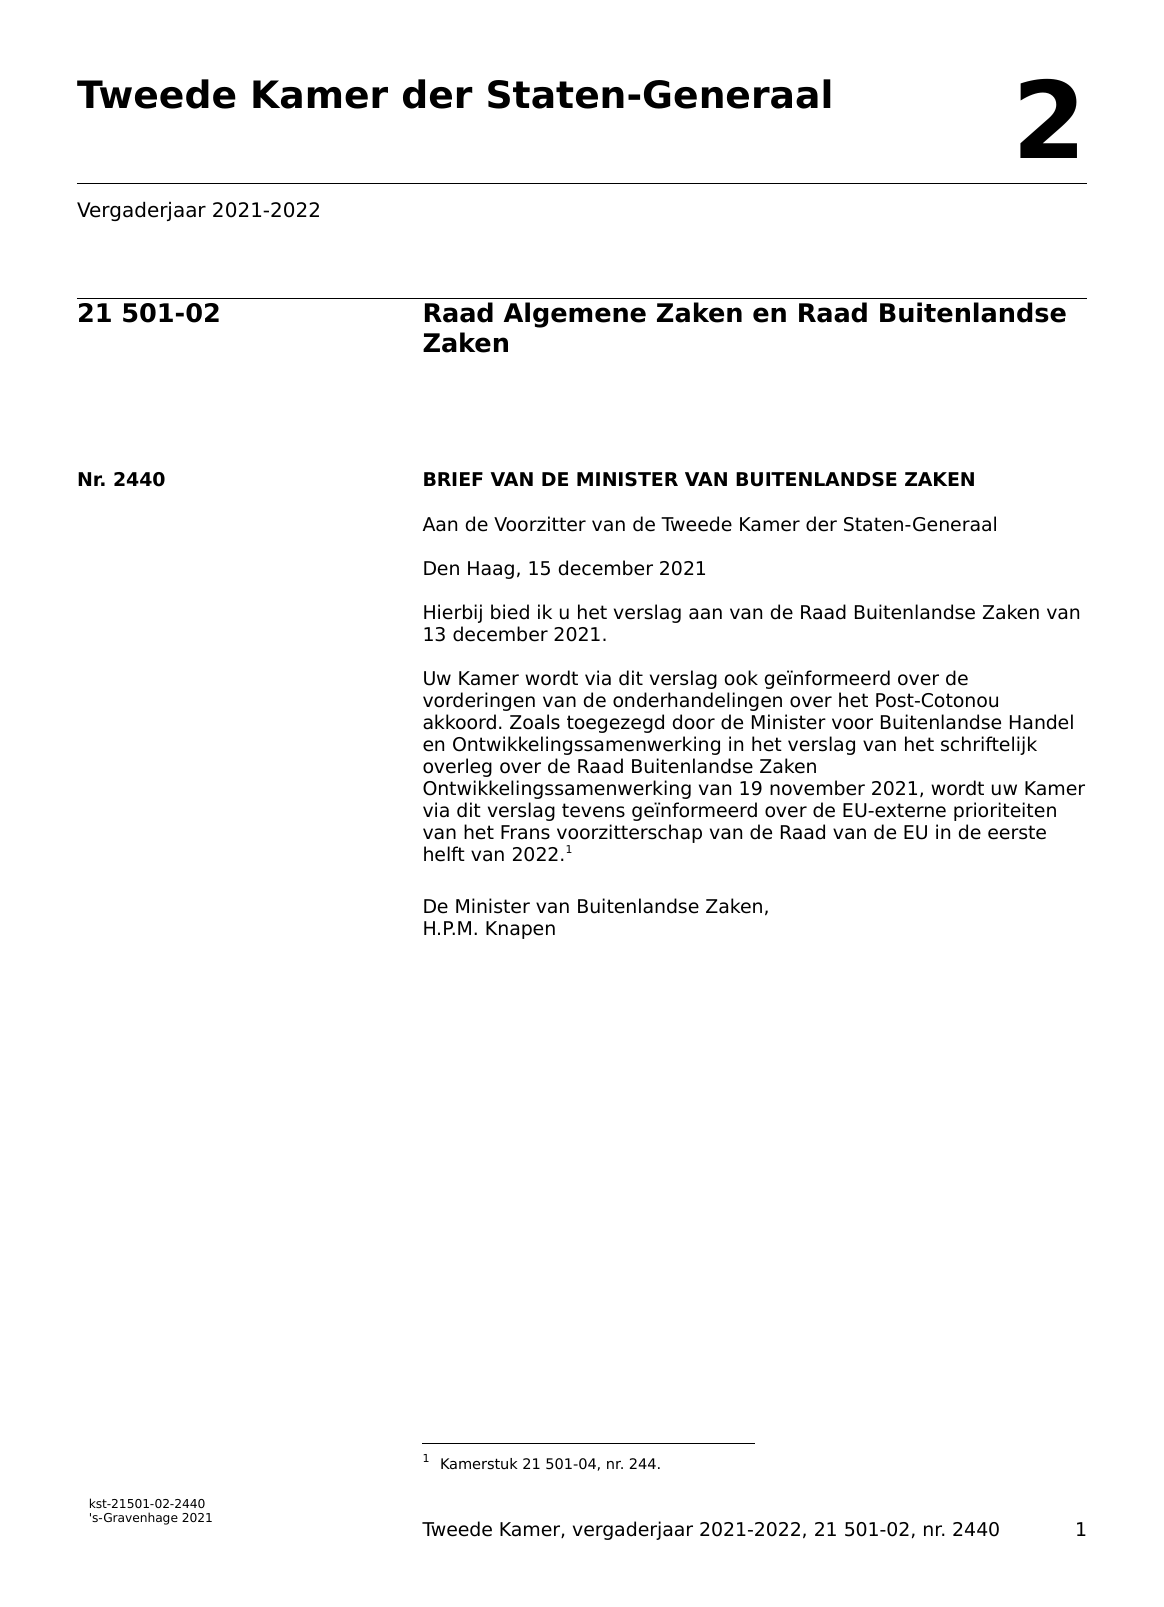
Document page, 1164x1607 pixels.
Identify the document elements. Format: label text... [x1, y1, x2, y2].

subtitle Nr. 2440 BRIEF VAN DE MINISTER VAN BUITENLANDSE ZAKEN [77, 469, 1087, 491]
text Uw Kamer wordt via dit verslag ook geïnformeerd over de vorderingen van de onderhandelingen over het Post-Cotonou akkoord. Zoals toegezegd door de Minister voor Buitenlandse Handel en Ontwikkelingssamenwerking in het verslag van het schriftelijk overleg over de Raad Buitenlandse Zaken Ontwikkelingssamenwerking van 19 november 2021, wordt uw Kamer via dit verslag tevens geïnformeerd over de EU-externe prioriteiten van het Frans voorzitterschap van de Raad van de EU in de eerste helft van 2022. [422, 668, 1087, 866]
text 's-Gravenhage 2021 [88, 1511, 323, 1525]
table_header 2 [886, 59, 1087, 183]
subtitle 21 501-02 Raad Algemene Zaken en Raad Buitenlandse Zaken [77, 299, 1087, 358]
table_header Tweede Kamer der Staten-Generaal [77, 59, 886, 183]
text Aan de Voorzitter van de Tweede Kamer der Staten-Generaal [422, 513, 1087, 536]
text kst-21501-02-2440 [88, 1497, 323, 1511]
text Den Haag, 15 december 2021 [422, 558, 1087, 580]
text De Minister van Buitenlandse Zaken, H.P.M. Knapen [422, 896, 1087, 940]
text Hierbij bied ik u het verslag aan van de Raad Buitenlandse Zaken van 13 december 2021. [422, 602, 1087, 646]
text Kamerstuk 21 501-04, nr. 244. [422, 1452, 1087, 1474]
table_cell Vergaderjaar 2021-2022 [77, 184, 1087, 298]
